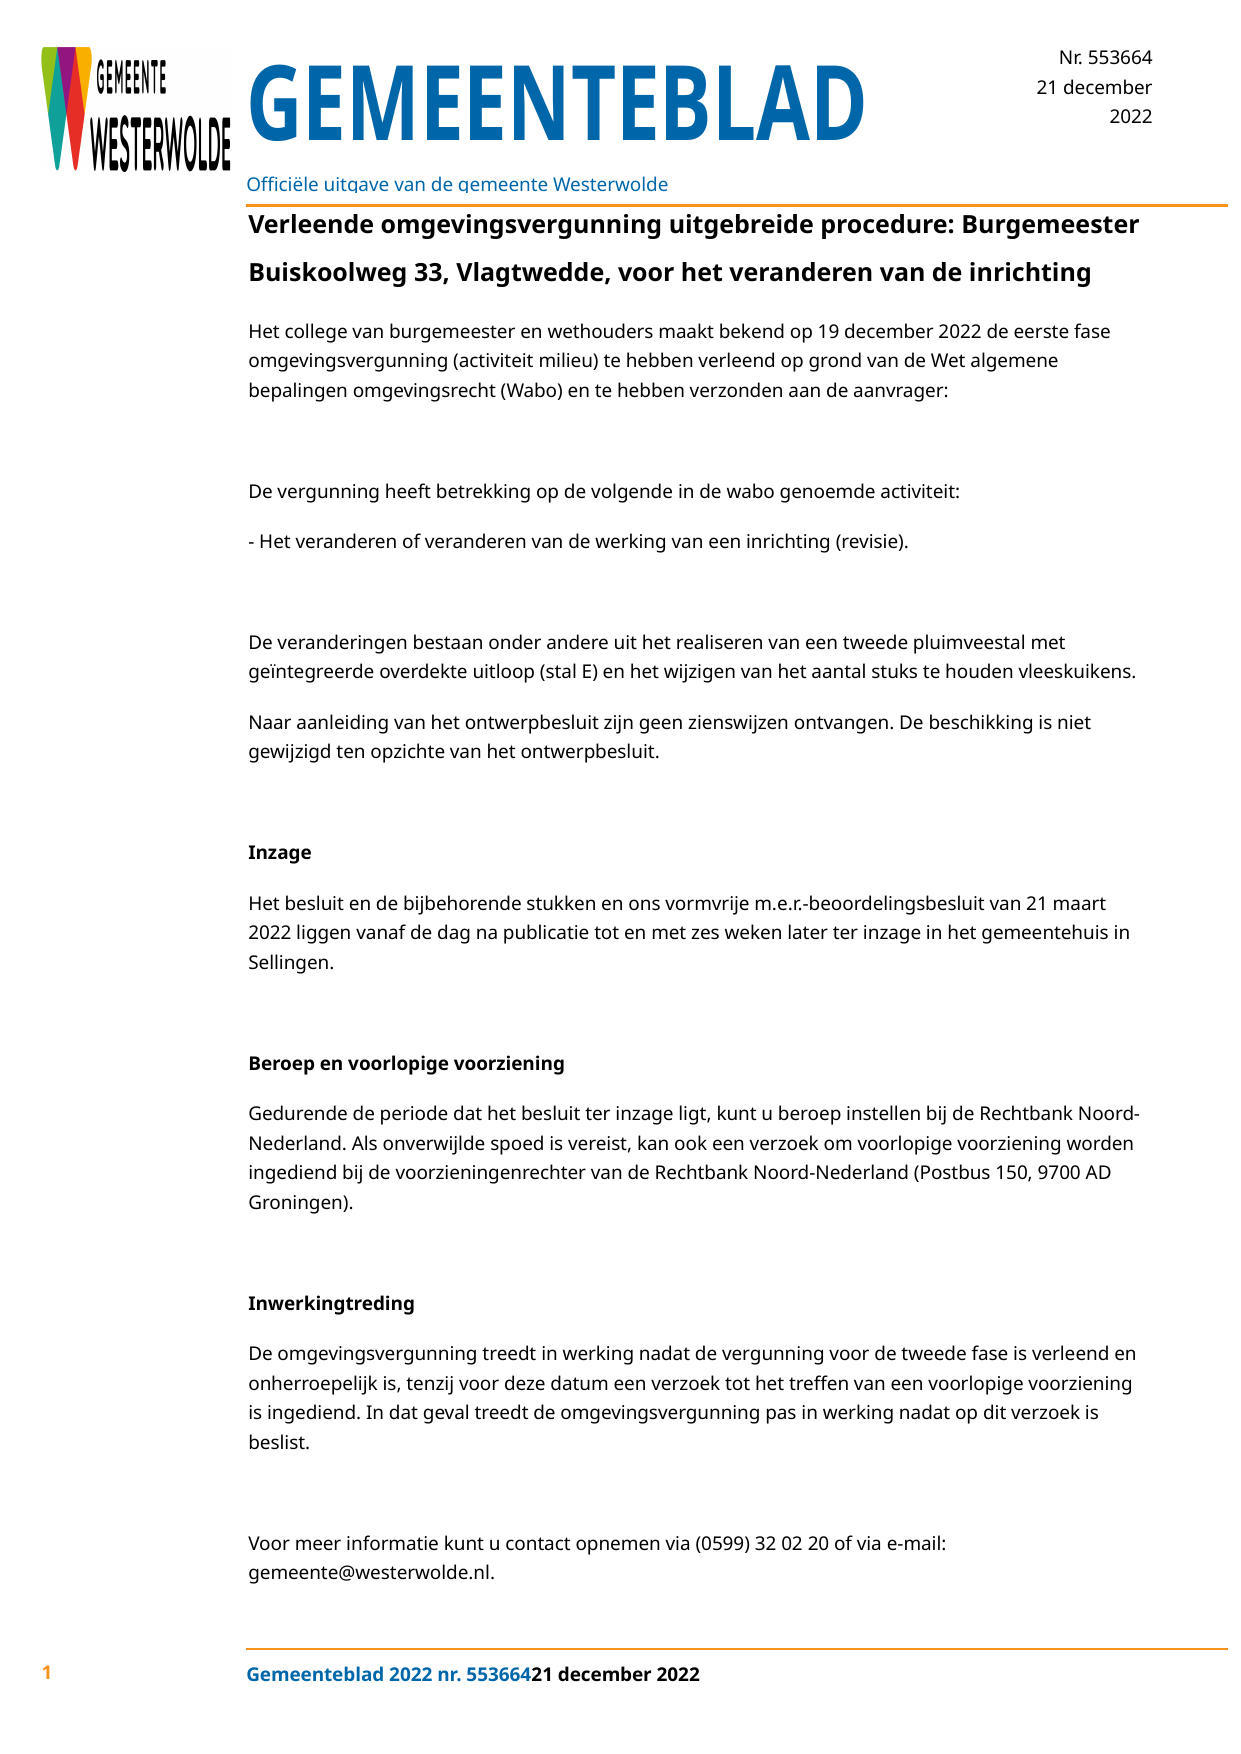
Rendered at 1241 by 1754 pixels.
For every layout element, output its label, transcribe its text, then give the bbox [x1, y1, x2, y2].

text De vergunning heeft betrekking op de volgende in de wabo genoemde activiteit: [248, 478, 1152, 504]
text Inzage [248, 839, 1152, 865]
picture [41, 47, 231, 172]
text Naar aanleiding van het ontwerpbesluit zijn geen zienswijzen ontvangen. De beschikking is niet gewijzigd ten opzichte van het ontwerpbesluit. [248, 709, 1152, 764]
text Gedurende de periode dat het besluit ter inzage ligt, kunt u beroep instellen bij de Rechtbank Noord-Nederland. Als onverwijlde spoed is vereist, kan ook een verzoek om voorlopige voorziening worden ingediend bij de voorzieningenrechter van de Rechtbank Noord-Nederland (Postbus 150, 9700 AD Groningen). [248, 1100, 1152, 1215]
text De omgevingsvergunning treedt in werking nadat de vergunning voor de tweede fase is verleend en onherroepelijk is, tenzij voor deze datum een verzoek tot het treffen van een voorlopige voorziening is ingediend. In dat geval treedt de omgevingsvergunning pas in werking nadat op dit verzoek is beslist. [248, 1340, 1152, 1455]
text Verleende omgevingsvergunning uitgebreide procedure: Burgemeester Buiskoolweg 33, Vlagtwedde, voor het veranderen van de inrichting [248, 207, 1152, 288]
text Beroep en voorlopige voorziening [248, 1050, 1152, 1076]
text Inwerkingtreding [248, 1290, 1152, 1316]
text De veranderingen bestaan onder andere uit het realiseren van een tweede pluimveestal met geïntegreerde overdekte uitloop (stal E) en het wijzigen van het aantal stuks te houden vleeskuikens. [248, 629, 1152, 684]
text - Het veranderen of veranderen van de werking van een inrichting (revisie). [248, 528, 1152, 554]
text Het besluit en de bijbehorende stukken en ons vormvrije m.e.r.-beoordelingsbesluit van 21 maart 2022 liggen vanaf de dag na publicatie tot en met zes weken later ter inzage in het gemeentehuis in Sellingen. [248, 890, 1152, 975]
text Voor meer informatie kunt u contact opnemen via (0599) 32 02 20 of via e-mail: gemeente@westerwolde.nl. [248, 1530, 1152, 1585]
text Het college van burgemeester en wethouders maakt bekend op 19 december 2022 de eerste fase omgevingsvergunning (activiteit milieu) te hebben verleend op grond van de Wet algemene bepalingen omgevingsrecht (Wabo) en te hebben verzonden aan de aanvrager: [248, 318, 1152, 403]
